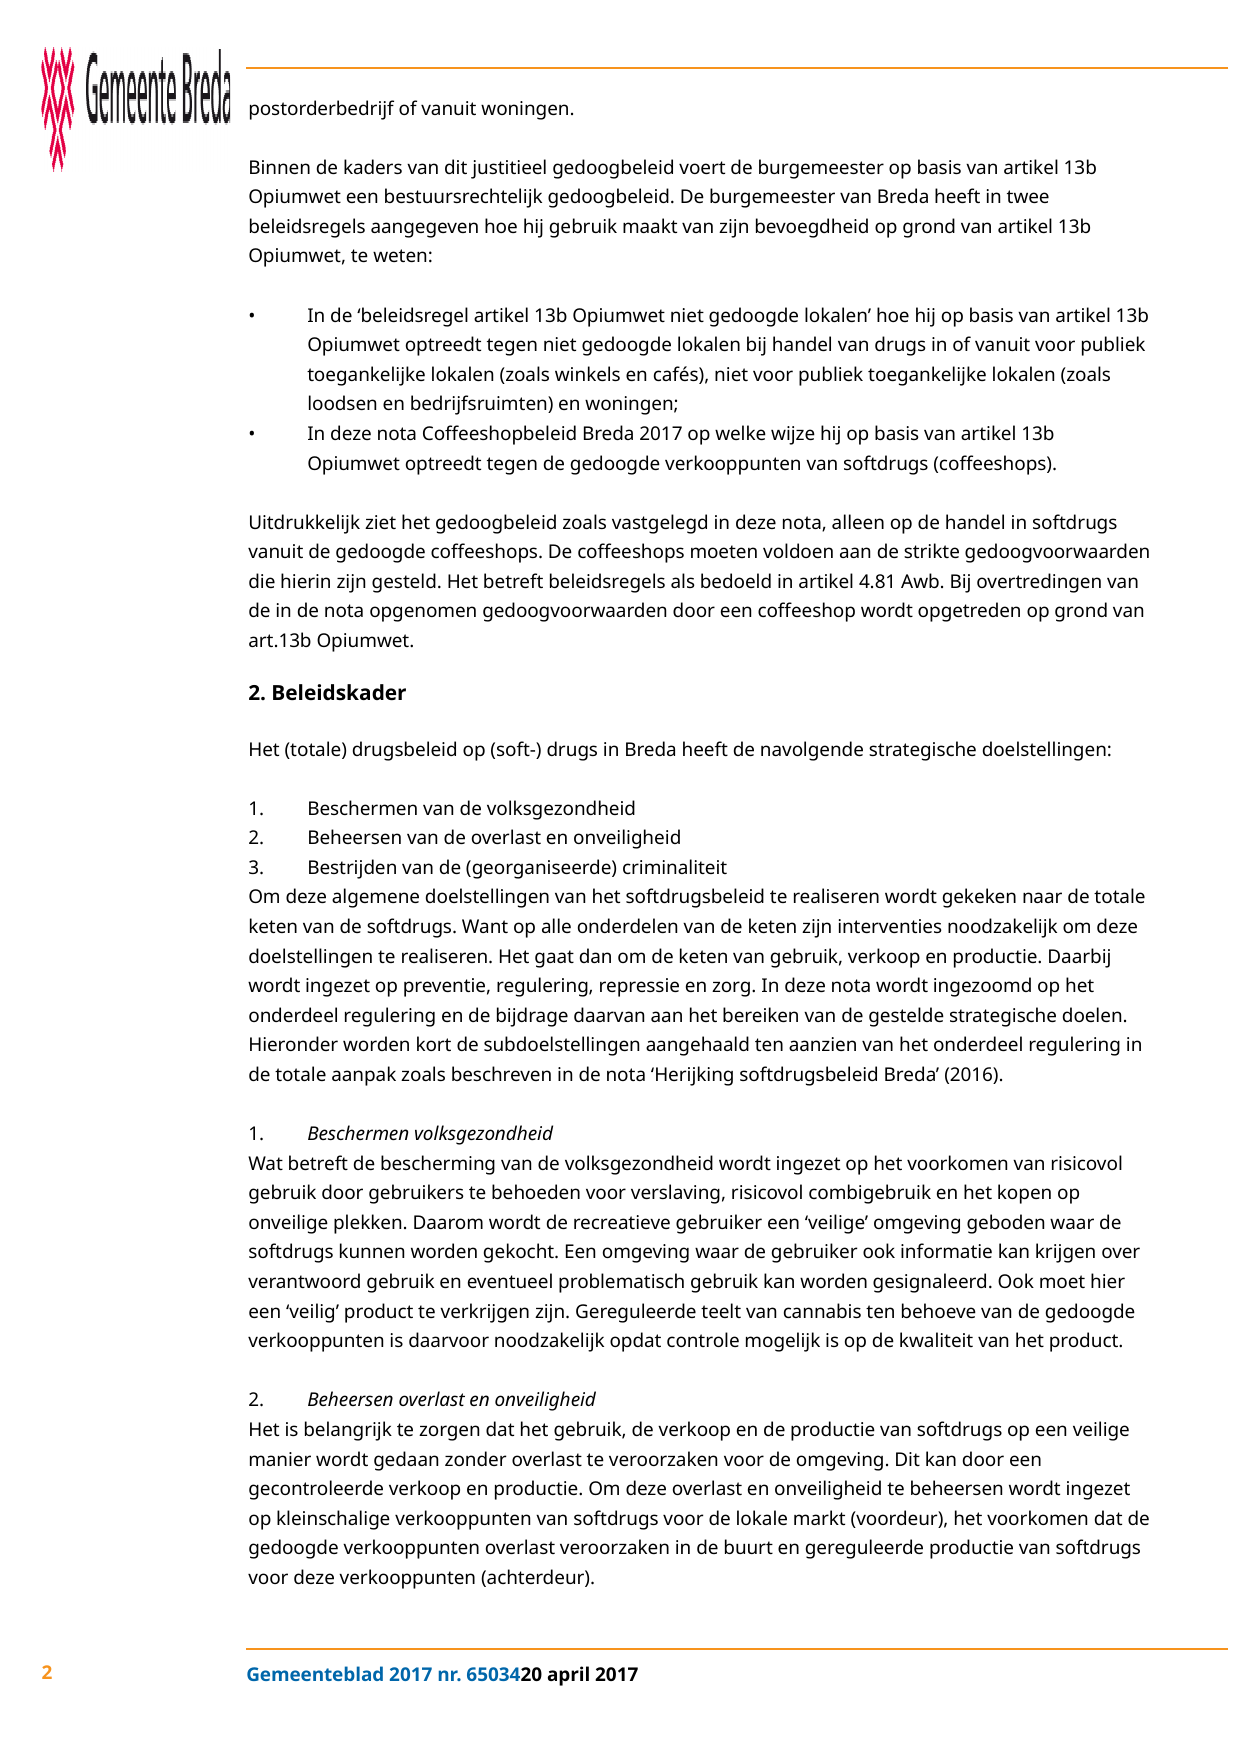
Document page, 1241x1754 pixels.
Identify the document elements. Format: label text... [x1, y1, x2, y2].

text Wat betreft de bescherming van de volksgezondheid wordt ingezet op het voorkomen van risicovol gebruik door gebruikers te behoeden voor verslaving, risicovol combigebruik en het kopen op onveilige plekken. Daarom wordt de recreatieve gebruiker een ‘veilige’ omgeving geboden waar de softdrugs kunnen worden gekocht. Een omgeving waar de gebruiker ook informatie kan krijgen over verantwoord gebruik en eventueel problematisch gebruik kan worden gesignaleerd. Ook moet hier een ‘veilig’ product te verkrijgen zijn. Gereguleerde teelt van cannabis ten behoeve van de gedoogde verkooppunten is daarvoor noodzakelijk opdat controle mogelijk is op de kwaliteit van het product. [248, 1150, 1152, 1353]
text Binnen de kaders van dit justitieel gedoogbeleid voert de burgemeester op basis van artikel 13b Opiumwet een bestuursrechtelijk gedoogbeleid. De burgemeester van Breda heeft in twee beleidsregels aangegeven hoe hij gebruik maakt van zijn bevoegdheid op grond van artikel 13b Opiumwet, te weten: [248, 154, 1152, 268]
list In deze nota Coffeeshopbeleid Breda 2017 op welke wijze hij op basis van artikel 13b Opiumwet optreedt tegen de gedoogde verkooppunten van softdrugs (coffeeshops). [248, 420, 1152, 476]
text Om deze algemene doelstellingen van het softdrugsbeleid te realiseren wordt gekeken naar de totale keten van de softdrugs. Want op alle onderdelen van de keten zijn interventies noodzakelijk om deze doelstellingen te realiseren. Het gaat dan om de keten van gebruik, verkoop en productie. Daarbij wordt ingezet op preventie, regulering, repressie en zorg. In deze nota wordt ingezoomd op het onderdeel regulering en de bijdrage daarvan aan het bereiken van de gestelde strategische doelen. Hieronder worden kort de subdoelstellingen aangehaald ten aanzien van het onderdeel regulering in de totale aanpak zoals beschreven in de nota ‘Herijking softdrugsbeleid Breda’ (2016). [248, 884, 1152, 1087]
text postorderbedrijf of vanuit woningen. [248, 95, 1152, 121]
text 2. Beleidskader [248, 678, 1152, 706]
picture [41, 47, 231, 172]
list Bestrijden van de (georganiseerde) criminaliteit [248, 854, 1152, 880]
list Beheersen overlast en onveiligheid [248, 1387, 1152, 1412]
text Het (totale) drugsbeleid op (soft-) drugs in Breda heeft de navolgende strategische doelstellingen: [248, 736, 1152, 761]
list Beschermen volksgezondheid [248, 1120, 1152, 1146]
text Het is belangrijk te zorgen dat het gebruik, de verkoop en de productie van softdrugs op een veilige manier wordt gedaan zonder overlast te veroorzaken voor de omgeving. Dit kan door een gecontroleerde verkoop en productie. Om deze overlast en onveiligheid te beheersen wordt ingezet op kleinschalige verkooppunten van softdrugs voor de lokale markt (voordeur), het voorkomen dat de gedoogde verkooppunten overlast veroorzaken in de buurt en gereguleerde productie van softdrugs voor deze verkooppunten (achterdeur). [248, 1416, 1152, 1590]
list Beheersen van de overlast en onveiligheid [248, 824, 1152, 850]
text Uitdrukkelijk ziet het gedoogbeleid zoals vastgelegd in deze nota, alleen op de handel in softdrugs vanuit de gedoogde coffeeshops. De coffeeshops moeten voldoen aan de strikte gedoogvoorwaarden die hierin zijn gesteld. Het betreft beleidsregels als bedoeld in artikel 4.81 Awb. Bij overtredingen van de in de nota opgenomen gedoogvoorwaarden door een coffeeshop wordt opgetreden op grond van art.13b Opiumwet. [248, 509, 1152, 653]
list Beschermen van de volksgezondheid [248, 795, 1152, 821]
list In de ‘beleidsregel artikel 13b Opiumwet niet gedoogde lokalen’ hoe hij op basis van artikel 13b Opiumwet optreedt tegen niet gedoogde lokalen bij handel van drugs in of vanuit voor publiek toegankelijke lokalen (zoals winkels en cafés), niet voor publiek toegankelijke lokalen (zoals loodsen en bedrijfsruimten) en woningen; [248, 302, 1152, 416]
